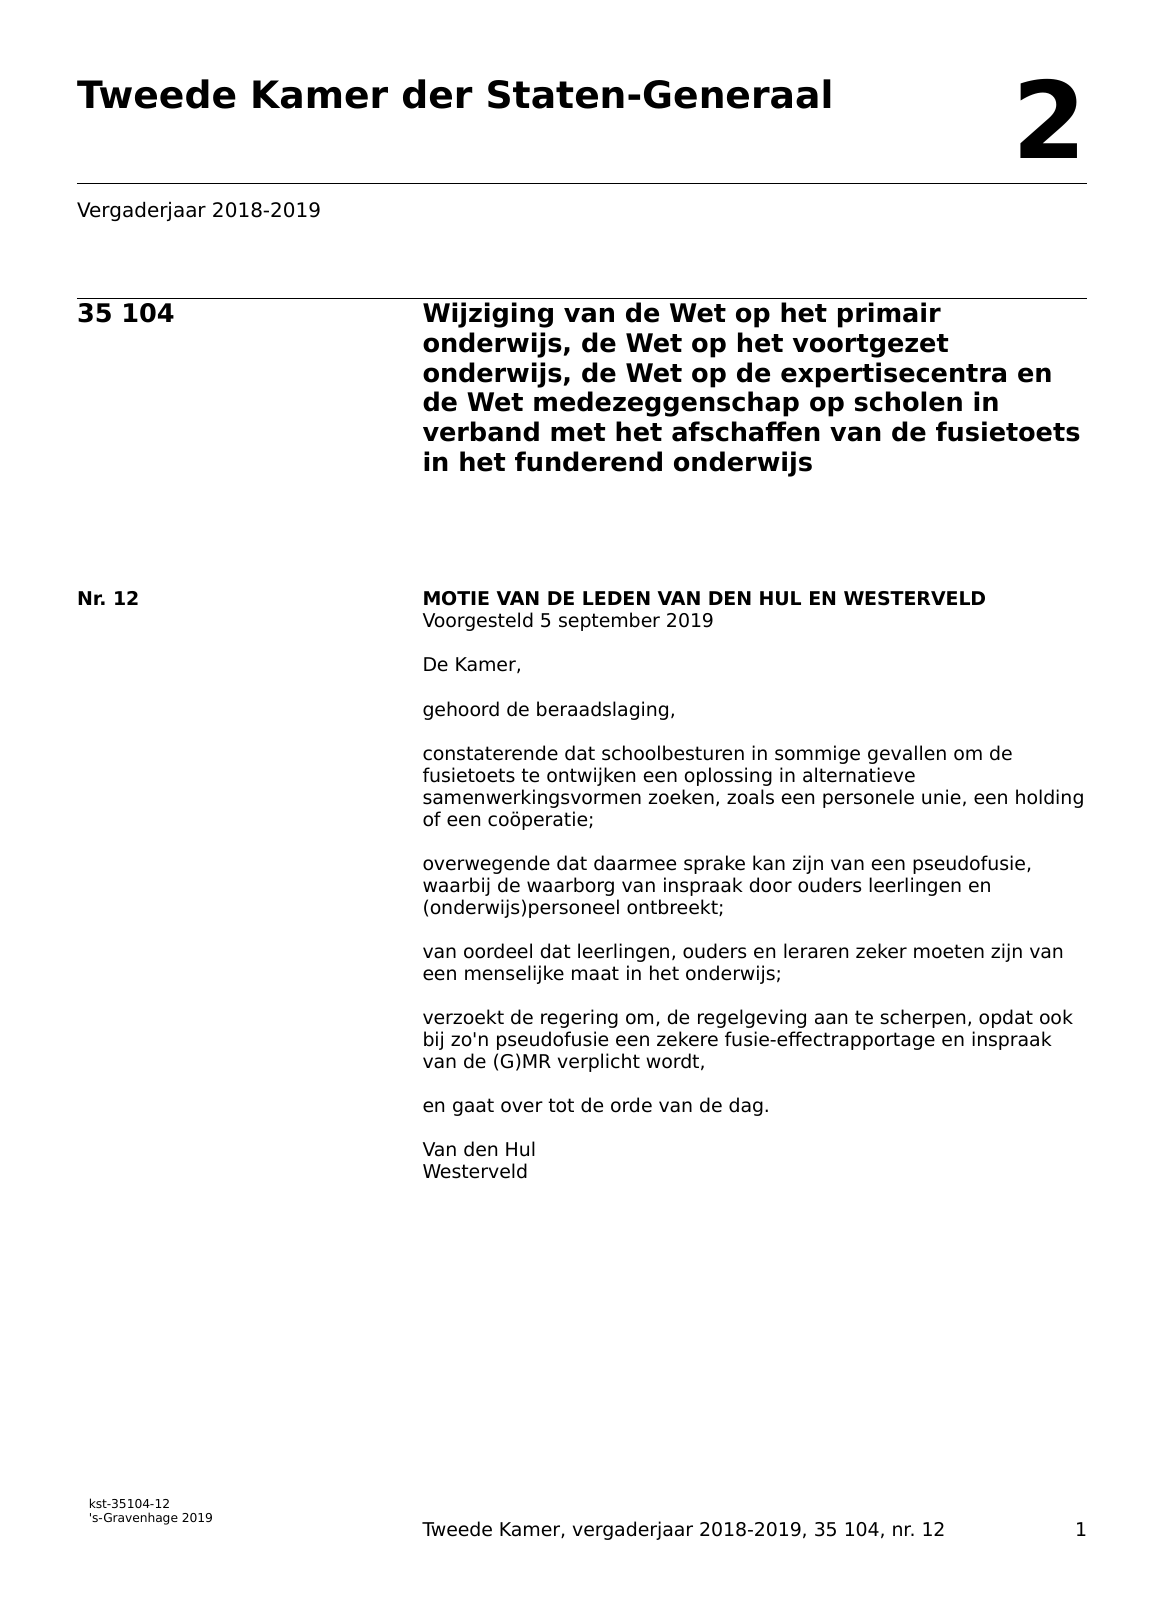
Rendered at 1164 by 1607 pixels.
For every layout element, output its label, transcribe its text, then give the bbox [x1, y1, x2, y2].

text Voorgesteld 5 september 2019 [422, 610, 1087, 632]
text constaterende dat schoolbesturen in sommige gevallen om de fusietoets te ontwijken een oplossing in alternatieve samenwerkingsvormen zoeken, zoals een personele unie, een holding of een coöperatie; [422, 743, 1087, 831]
text overwegende dat daarmee sprake kan zijn van een pseudofusie, waarbij de waarborg van inspraak door ouders leerlingen en (onderwijs)personeel ontbreekt; [422, 853, 1087, 919]
table_header 2 [886, 59, 1087, 183]
text kst-35104-12 [88, 1497, 323, 1511]
text Westerveld [422, 1161, 1087, 1183]
text en gaat over tot de orde van de dag. [422, 1095, 1087, 1117]
text verzoekt de regering om, de regelgeving aan te scherpen, opdat ook bij zo'n pseudofusie een zekere fusie-effectrapportage en inspraak van de (G)MR verplicht wordt, [422, 1007, 1087, 1073]
text 's-Gravenhage 2019 [88, 1511, 323, 1525]
table_header Tweede Kamer der Staten-Generaal [77, 59, 886, 183]
subtitle Nr. 12 MOTIE VAN DE LEDEN VAN DEN HUL EN WESTERVELD [77, 588, 1087, 610]
text Van den Hul [422, 1139, 1087, 1161]
subtitle 35 104 Wijziging van de Wet op het primair onderwijs, de Wet op het voortgezet onderwijs, de Wet op de expertisecentra en de Wet medezeggenschap op scholen in verband met het afschaffen van de fusietoets in het funderend onderwijs [77, 299, 1087, 477]
text gehoord de beraadslaging, [422, 698, 1087, 720]
text van oordeel dat leerlingen, ouders en leraren zeker moeten zijn van een menselijke maat in het onderwijs; [422, 941, 1087, 985]
table_cell Vergaderjaar 2018-2019 [77, 184, 1087, 298]
text De Kamer, [422, 654, 1087, 676]
